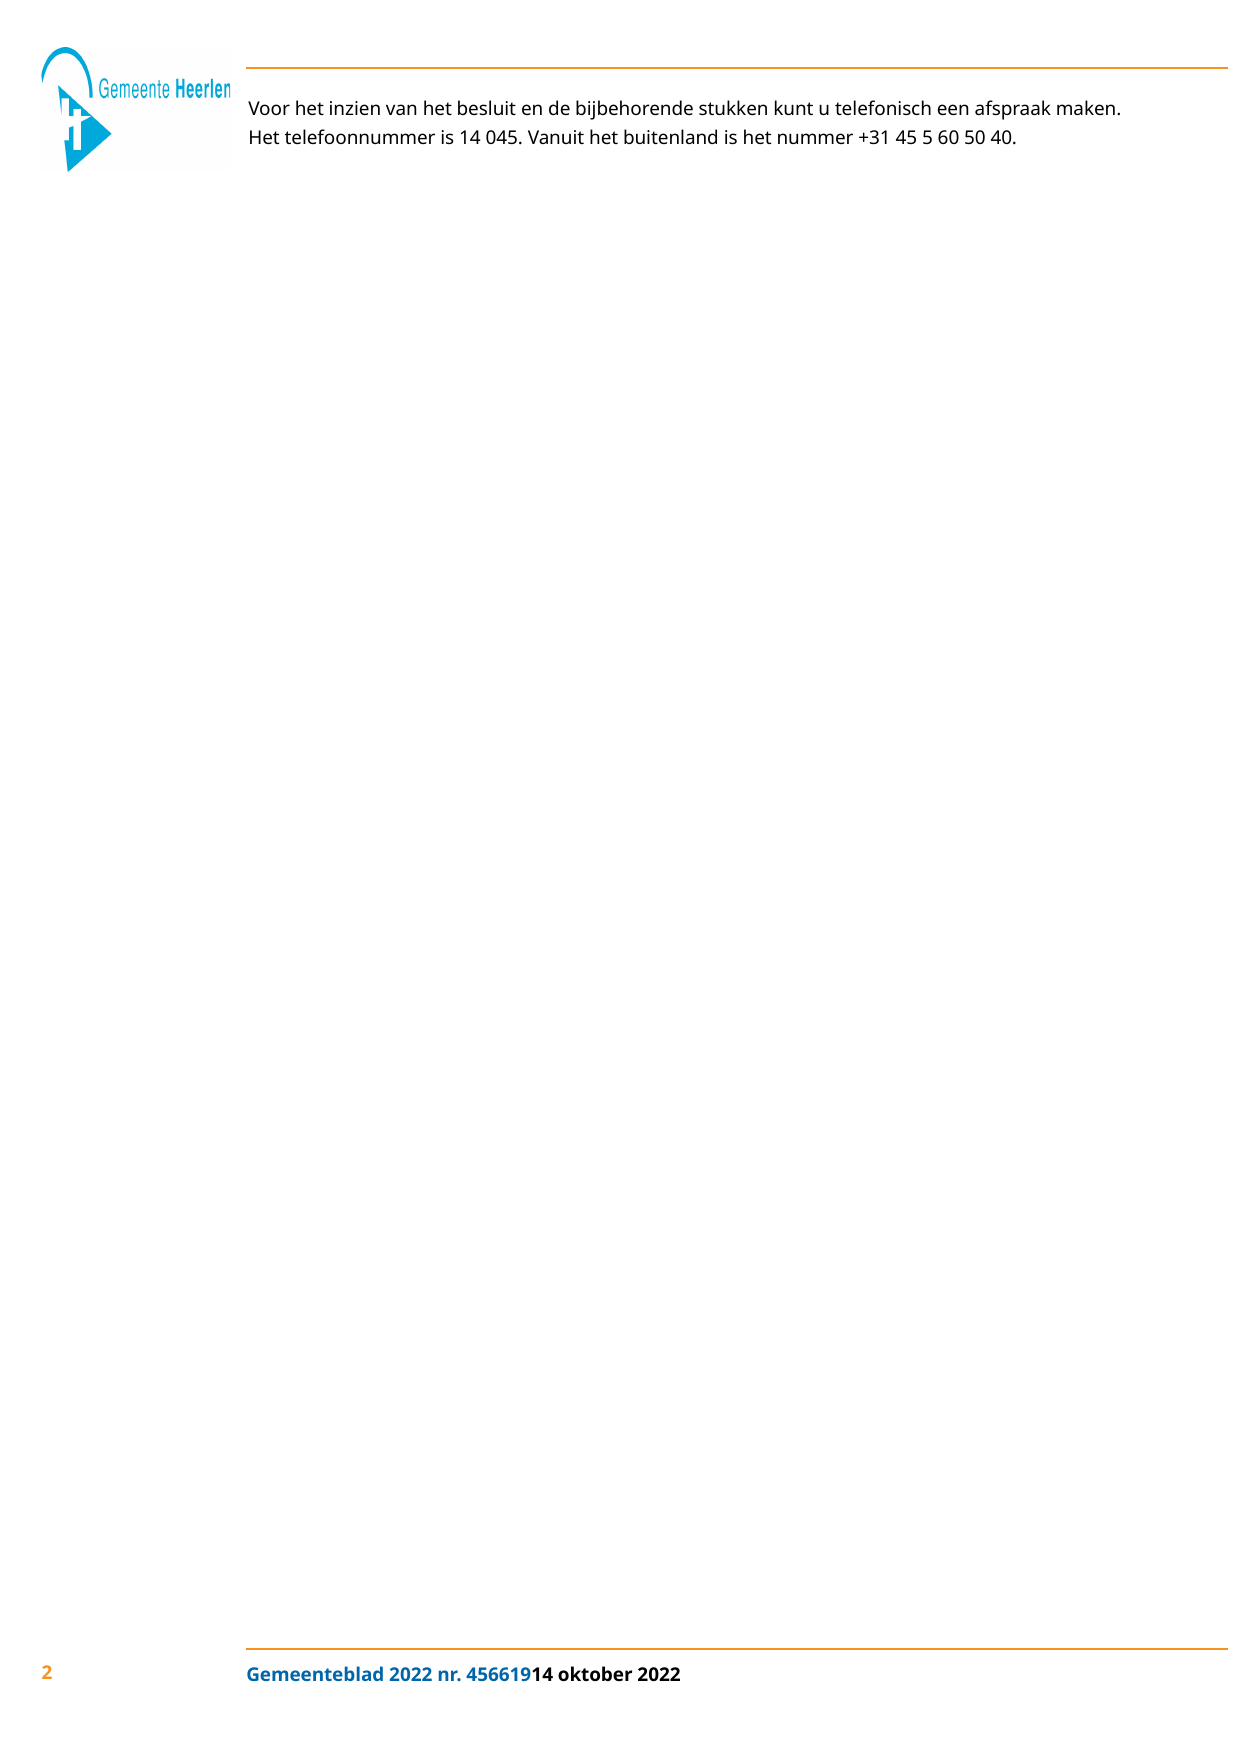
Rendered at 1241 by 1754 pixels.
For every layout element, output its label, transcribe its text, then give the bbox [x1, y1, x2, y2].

picture [41, 47, 59, 70]
text Voor het inzien van het besluit en de bijbehorende stukken kunt u telefonisch een afspraak maken. Het telefoonnummer is 14 045. Vanuit het buitenland is het nummer +31 45 5 60 50 40. [248, 95, 1152, 150]
picture [41, 47, 231, 172]
